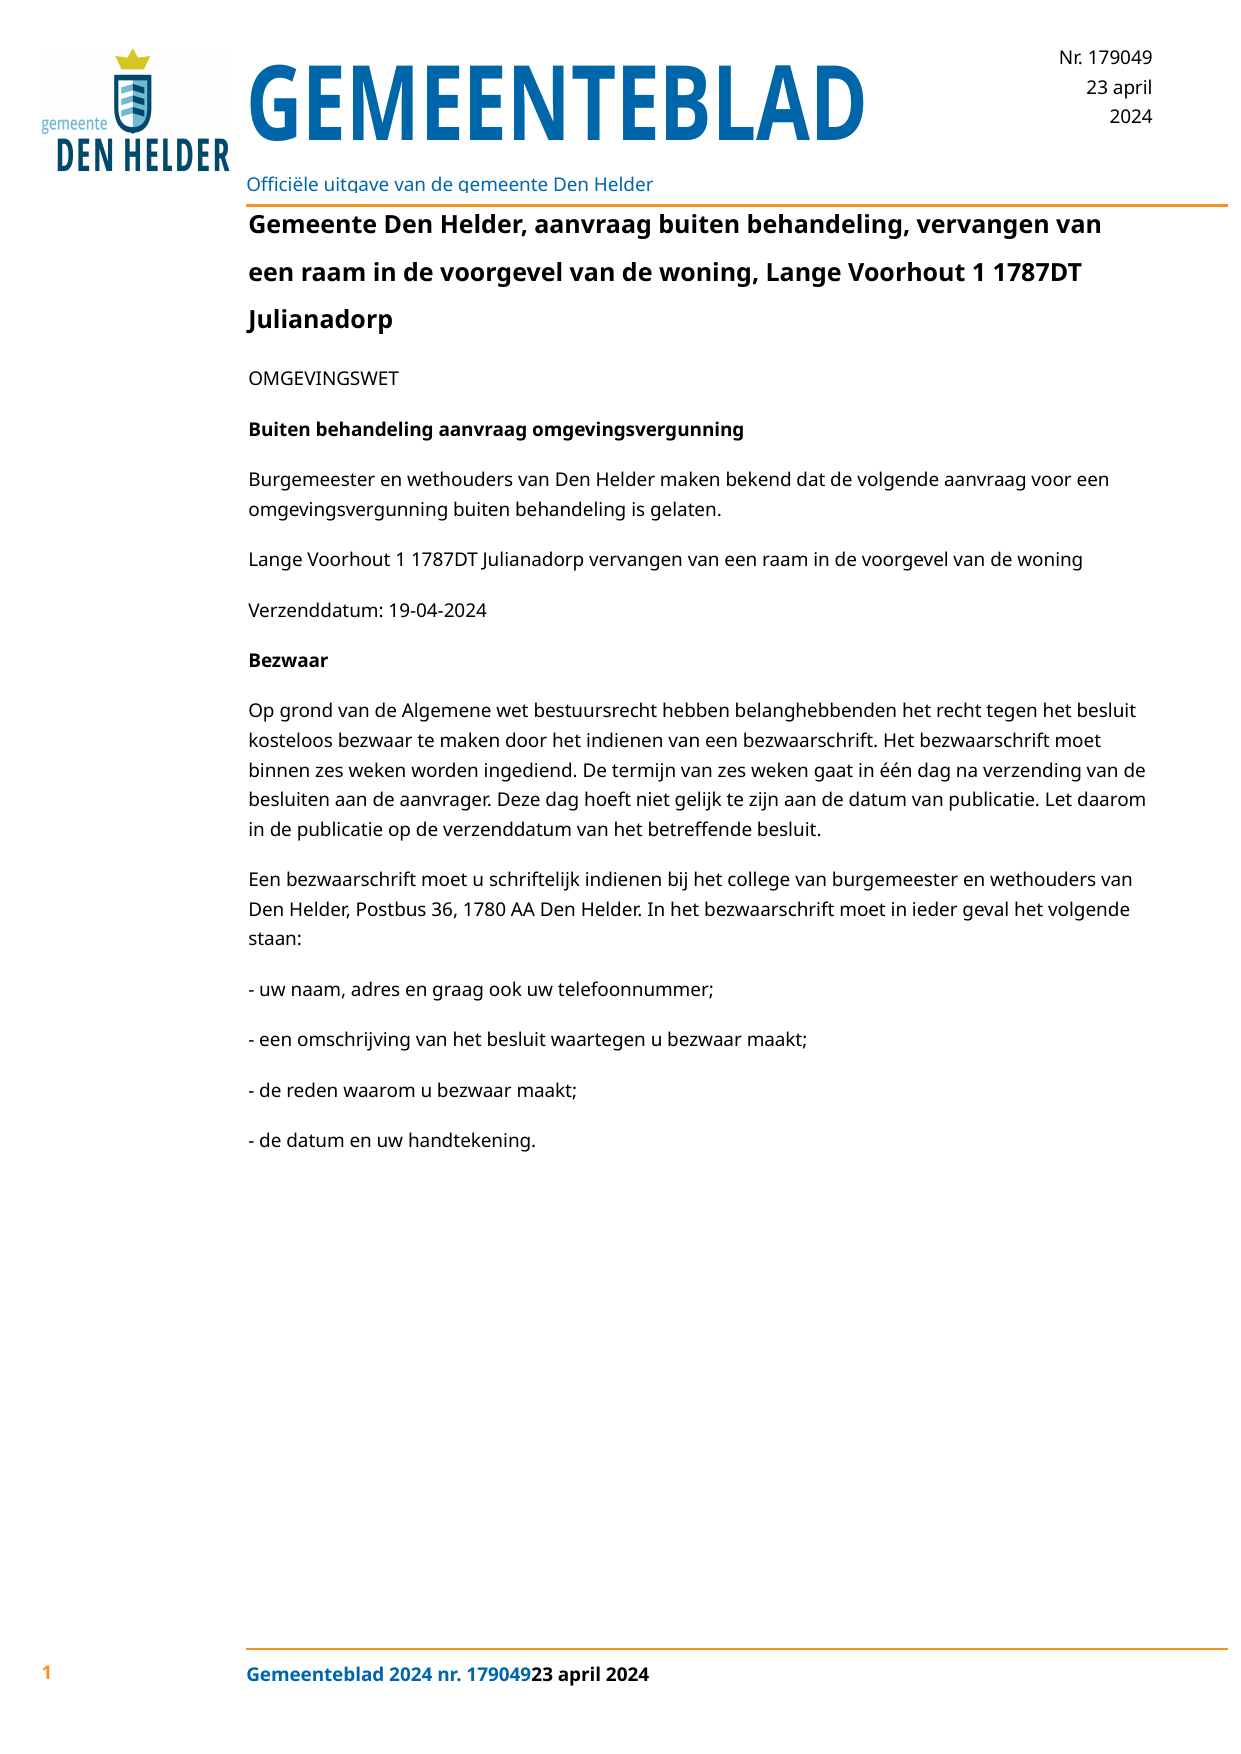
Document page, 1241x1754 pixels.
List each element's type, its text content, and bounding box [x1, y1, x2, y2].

picture [100, 154, 106, 172]
text Buiten behandeling aanvraag omgevingsvergunning [248, 416, 1152, 442]
picture [220, 160, 224, 172]
text - een omschrijving van het besluit waartegen u bezwaar maakt; [248, 1026, 1152, 1052]
picture [182, 144, 187, 165]
text - de reden waarom u bezwaar maakt; [248, 1077, 1152, 1102]
picture [63, 144, 68, 165]
text Bezwaar [248, 647, 1152, 673]
text Lange Voorhout 1 1787DT Julianadorp vervangen van een raam in de voorgevel van de woning [248, 546, 1152, 572]
text OMGEVINGSWET [248, 366, 1152, 391]
picture [41, 47, 231, 172]
picture [130, 157, 135, 172]
text Verzenddatum: 19-04-2024 [248, 597, 1152, 622]
text Gemeente Den Helder, aanvraag buiten behandeling, vervangen van een raam in de voorgevel van de woning, Lange Voorhout 1 1787DT Julianadorp [248, 207, 1152, 336]
text Burgemeester en wethouders van Den Helder maken bekend dat de volgende aanvraag voor een omgevingsvergunning buiten behandeling is gelaten. [248, 466, 1152, 522]
text - de datum en uw handtekening. [248, 1127, 1152, 1153]
text Op grond van de Algemene wet bestuursrecht hebben belanghebbenden het recht tegen het besluit kosteloos bezwaar te maken door het indienen van een bezwaarschrift. Het bezwaarschrift moet binnen zes weken worden ingediend. De termijn van zes weken gaat in één dag na verzending van de besluiten aan de aanvrager. Deze dag hoeft niet gelijk te zijn aan de datum van publicatie. Let daarom in de publicatie op de verzenddatum van het betreffende besluit. [248, 698, 1152, 842]
text Een bezwaarschrift moet u schriftelijk indienen bij het college van burgemeester en wethouders van Den Helder, Postbus 36, 1780 AA Den Helder. In het bezwaarschrift moet in ieder geval het volgende staan: [248, 866, 1152, 951]
text - uw naam, adres en graag ook uw telefoonnummer; [248, 976, 1152, 1002]
